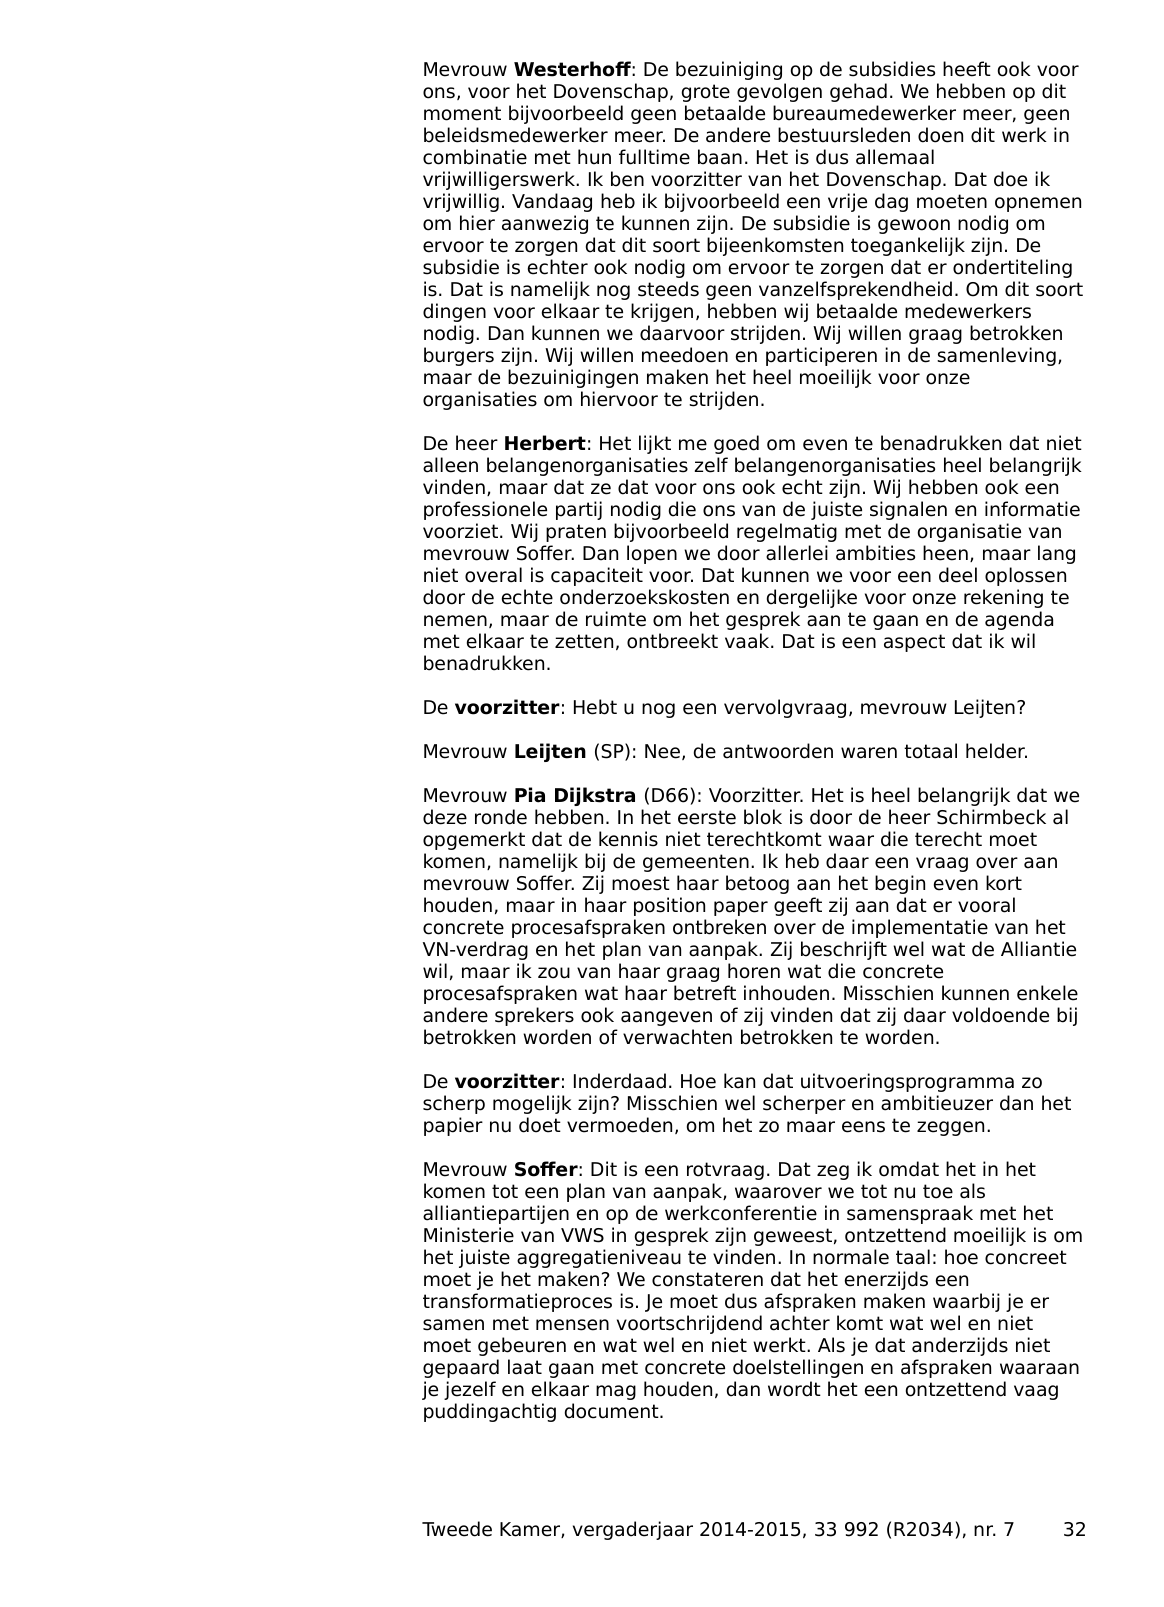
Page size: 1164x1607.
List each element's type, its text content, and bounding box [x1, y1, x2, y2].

text De voorzitter: Hebt u nog een vervolgvraag, mevrouw Leijten? [422, 697, 1087, 719]
text De voorzitter: Inderdaad. Hoe kan dat uitvoeringsprogramma zo scherp mogelijk zijn? Misschien wel scherper en ambitieuzer dan het papier nu doet vermoeden, om het zo maar eens te zeggen. [422, 1071, 1087, 1137]
text Mevrouw Leijten (SP): Nee, de antwoorden waren totaal helder. [422, 741, 1087, 763]
text De heer Herbert: Het lijkt me goed om even te benadrukken dat niet alleen belangenorganisaties zelf belangenorganisaties heel belangrijk vinden, maar dat ze dat voor ons ook echt zijn. Wij hebben ook een professionele partij nodig die ons van de juiste signalen en informatie voorziet. Wij praten bijvoorbeeld regelmatig met de organisatie van mevrouw Soffer. Dan lopen we door allerlei ambities heen, maar lang niet overal is capaciteit voor. Dat kunnen we voor een deel oplossen door de echte onderzoekskosten en dergelijke voor onze rekening te nemen, maar de ruimte om het gesprek aan te gaan en de agenda met elkaar te zetten, ontbreekt vaak. Dat is een aspect dat ik wil benadrukken. [422, 433, 1087, 675]
text Mevrouw Soffer: Dit is een rotvraag. Dat zeg ik omdat het in het komen tot een plan van aanpak, waarover we tot nu toe als alliantiepartijen en op de werkconferentie in samenspraak met het Ministerie van VWS in gesprek zijn geweest, ontzettend moeilijk is om het juiste aggregatieniveau te vinden. In normale taal: hoe concreet moet je het maken? We constateren dat het enerzijds een transformatieproces is. Je moet dus afspraken maken waarbij je er samen met mensen voortschrijdend achter komt wat wel en niet moet gebeuren en wat wel en niet werkt. Als je dat anderzijds niet gepaard laat gaan met concrete doelstellingen en afspraken waaraan je jezelf en elkaar mag houden, dan wordt het een ontzettend vaag puddingachtig document. [422, 1159, 1087, 1423]
text Mevrouw Westerhoff: De bezuiniging op de subsidies heeft ook voor ons, voor het Dovenschap, grote gevolgen gehad. We hebben op dit moment bijvoorbeeld geen betaalde bureaumedewerker meer, geen beleidsmedewerker meer. De andere bestuursleden doen dit werk in combinatie met hun fulltime baan. Het is dus allemaal vrijwilligerswerk. Ik ben voorzitter van het Dovenschap. Dat doe ik vrijwillig. Vandaag heb ik bijvoorbeeld een vrije dag moeten opnemen om hier aanwezig te kunnen zijn. De subsidie is gewoon nodig om ervoor te zorgen dat dit soort bijeenkomsten toegankelijk zijn. De subsidie is echter ook nodig om ervoor te zorgen dat er ondertiteling is. Dat is namelijk nog steeds geen vanzelfsprekendheid. Om dit soort dingen voor elkaar te krijgen, hebben wij betaalde medewerkers nodig. Dan kunnen we daarvoor strijden. Wij willen graag betrokken burgers zijn. Wij willen meedoen en participeren in de samenleving, maar de bezuinigingen maken het heel moeilijk voor onze organisaties om hiervoor te strijden. [422, 59, 1087, 411]
text Mevrouw Pia Dijkstra (D66): Voorzitter. Het is heel belangrijk dat we deze ronde hebben. In het eerste blok is door de heer Schirmbeck al opgemerkt dat de kennis niet terechtkomt waar die terecht moet komen, namelijk bij de gemeenten. Ik heb daar een vraag over aan mevrouw Soffer. Zij moest haar betoog aan het begin even kort houden, maar in haar position paper geeft zij aan dat er vooral concrete procesafspraken ontbreken over de implementatie van het VN-verdrag en het plan van aanpak. Zij beschrijft wel wat de Alliantie wil, maar ik zou van haar graag horen wat die concrete procesafspraken wat haar betreft inhouden. Misschien kunnen enkele andere sprekers ook aangeven of zij vinden dat zij daar voldoende bij betrokken worden of verwachten betrokken te worden. [422, 785, 1087, 1049]
